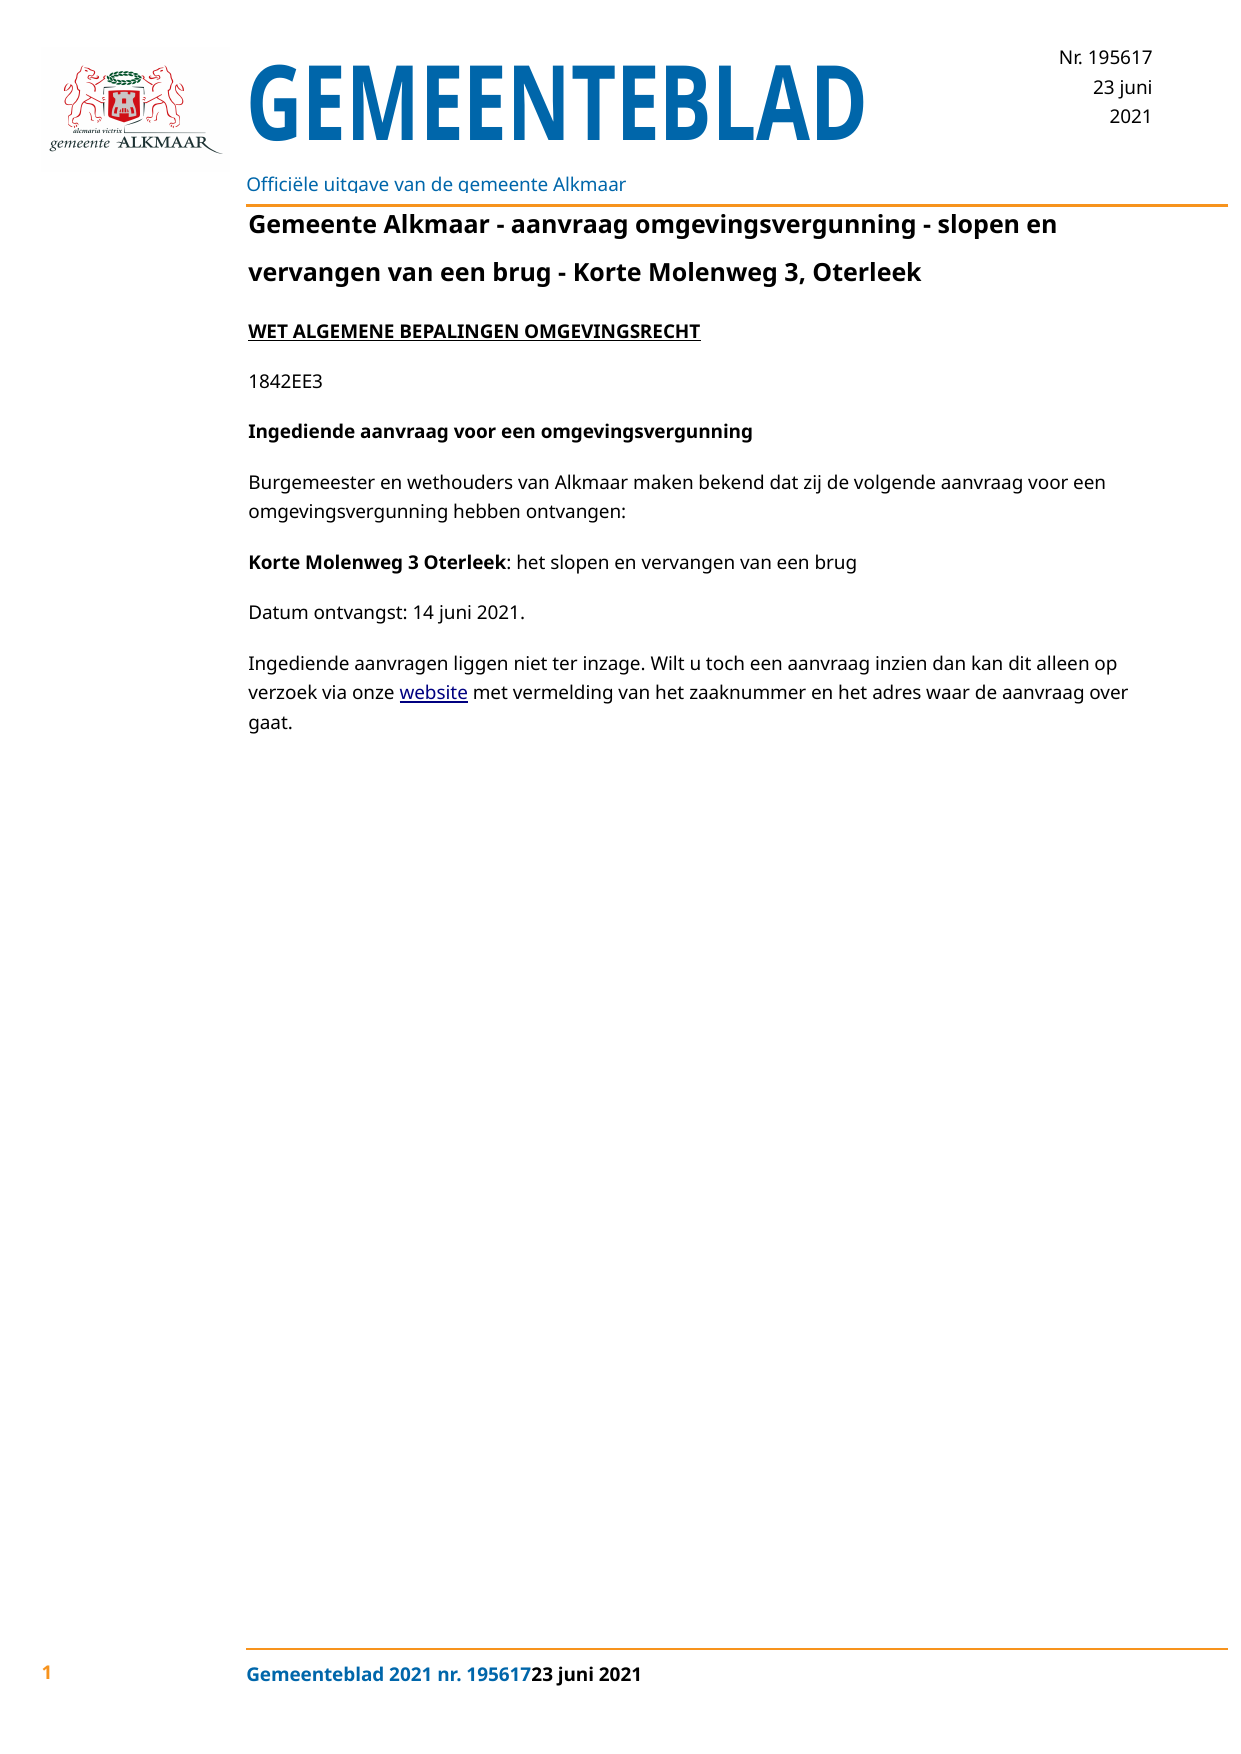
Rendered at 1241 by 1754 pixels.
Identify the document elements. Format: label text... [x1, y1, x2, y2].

text 1842EE3 [248, 368, 1152, 394]
text Ingediende aanvraag voor een omgevingsvergunning [248, 419, 1152, 444]
picture [41, 47, 231, 172]
text Burgemeester en wethouders van Alkmaar maken bekend dat zij de volgende aanvraag voor een omgevingsvergunning hebben ontvangen: [248, 469, 1152, 524]
text Datum ontvangst: 14 juni 2021. [248, 599, 1152, 625]
text Gemeente Alkmaar - aanvraag omgevingsvergunning - slopen en vervangen van een brug - Korte Molenweg 3, Oterleek [248, 207, 1152, 288]
text Ingediende aanvragen liggen niet ter inzage. Wilt u toch een aanvraag inzien dan kan dit alleen op verzoek via onze website met vermelding van het zaaknummer en het adres waar de aanvraag over gaat. [248, 650, 1152, 735]
text Korte Molenweg 3 Oterleek: het slopen en vervangen van een brug [248, 549, 1152, 575]
text WET ALGEMENE BEPALINGEN OMGEVINGSRECHT [248, 318, 1152, 344]
